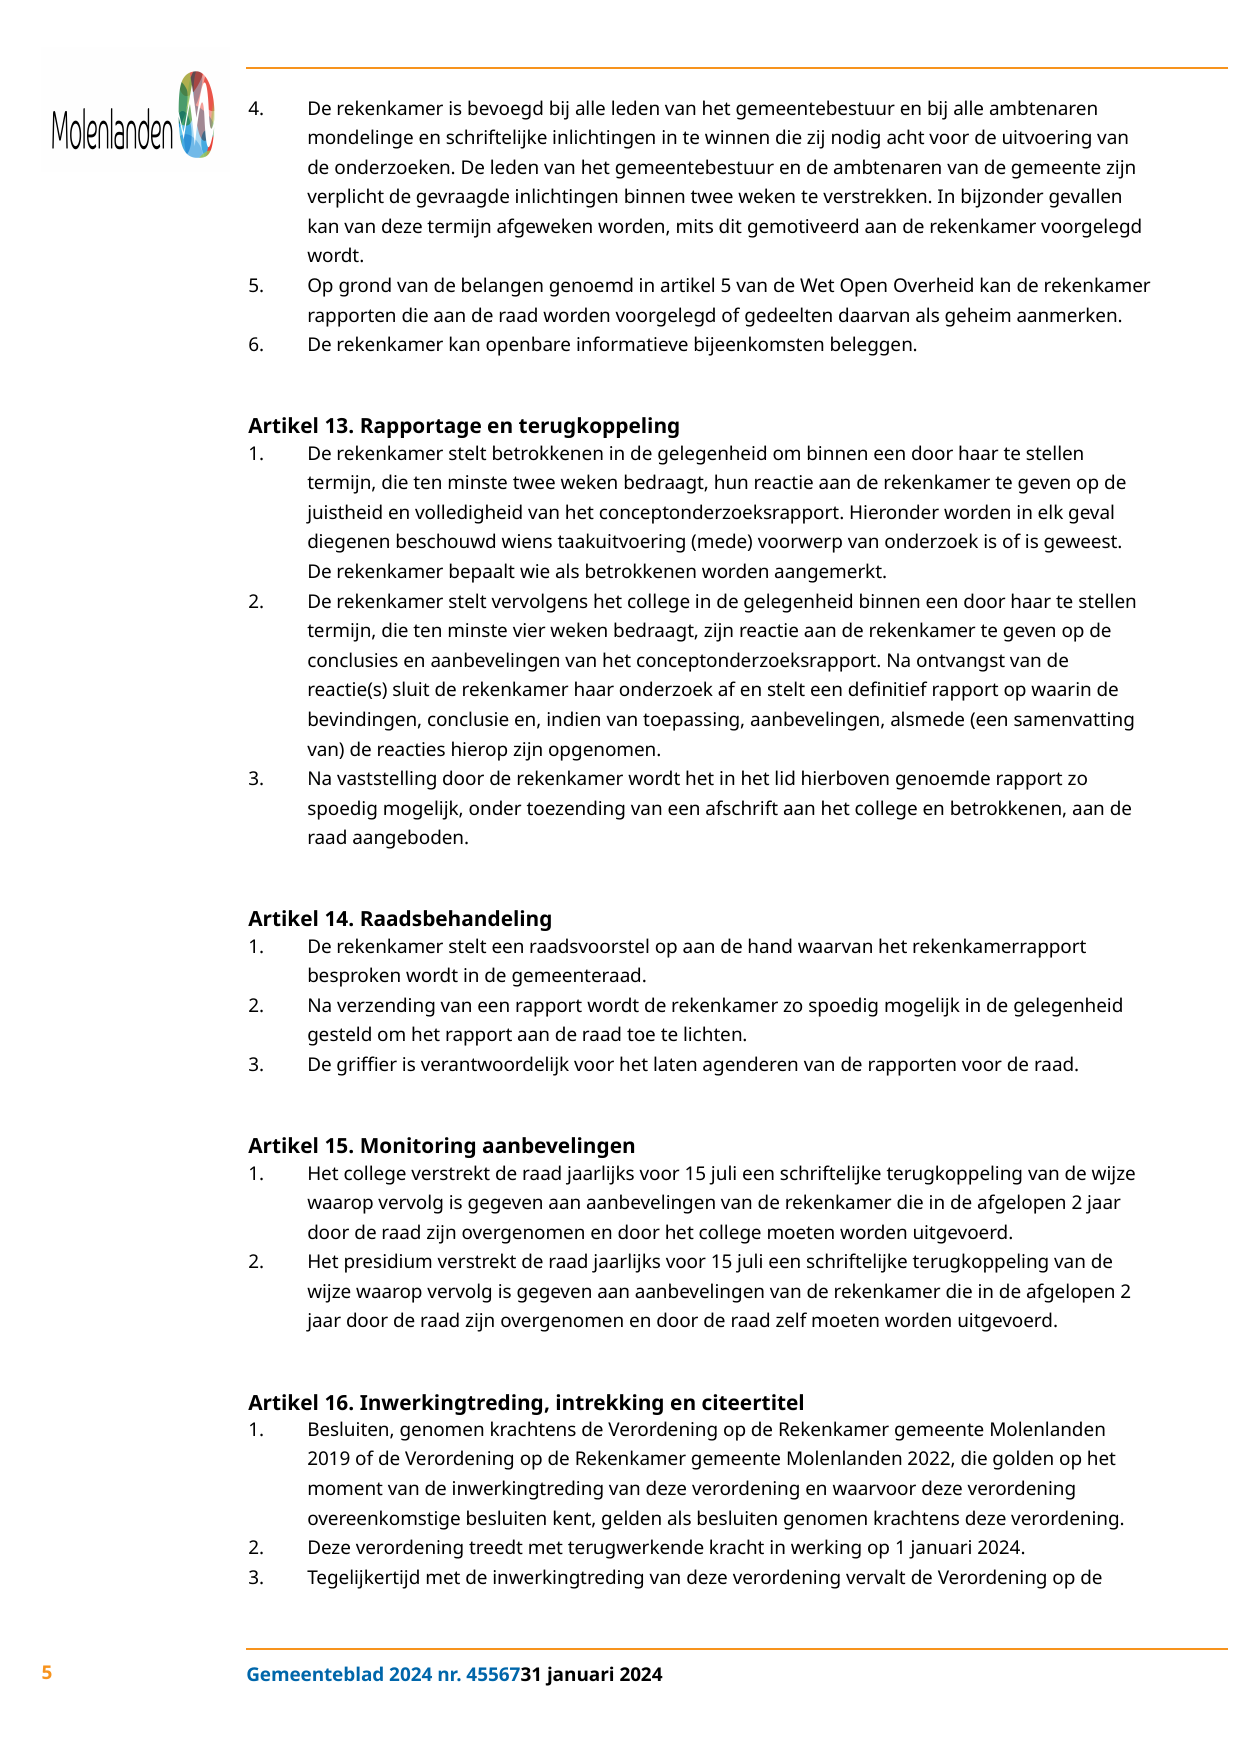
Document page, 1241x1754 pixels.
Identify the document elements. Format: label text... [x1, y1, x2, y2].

list De rekenkamer kan openbare informatieve bijeenkomsten beleggen. [248, 331, 1152, 357]
list Op grond van de belangen genoemd in artikel 5 van de Wet Open Overheid kan de rekenkamer rapporten die aan de raad worden voorgelegd of gedeelten daarvan als geheim aanmerken. [248, 272, 1152, 328]
list De rekenkamer is bevoegd bij alle leden van het gemeentebestuur en bij alle ambtenaren mondelinge en schriftelijke inlichtingen in te winnen die zij nodig acht voor de uitvoering van de onderzoeken. De leden van het gemeentebestuur en de ambtenaren van de gemeente zijn verplicht de gevraagde inlichtingen binnen twee weken te verstrekken. In bijzonder gevallen kan van deze termijn afgeweken worden, mits dit gemotiveerd aan de rekenkamer voorgelegd wordt. [248, 95, 1152, 268]
list Na verzending van een rapport wordt de rekenkamer zo spoedig mogelijk in de gelegenheid gesteld om het rapport aan de raad toe te lichten. [248, 992, 1152, 1047]
list Het college verstrekt de raad jaarlijks voor 15 juli een schriftelijke terugkoppeling van de wijze waarop vervolg is gegeven aan aanbevelingen van de rekenkamer die in de afgelopen 2 jaar door de raad zijn overgenomen en door het college moeten worden uitgevoerd. [248, 1160, 1152, 1244]
list Na vaststelling door de rekenkamer wordt het in het lid hierboven genoemde rapport zo spoedig mogelijk, onder toezending van een afschrift aan het college en betrokkenen, aan de raad aangeboden. [248, 765, 1152, 850]
list Deze verordening treedt met terugwerkende kracht in werking op 1 januari 2024. [248, 1534, 1152, 1560]
list Besluiten, genomen krachtens de Verordening op de Rekenkamer gemeente Molenlanden 2019 of de Verordening op de Rekenkamer gemeente Molenlanden 2022, die golden op het moment van de inwerkingtreding van deze verordening en waarvoor deze verordening overeenkomstige besluiten kent, gelden als besluiten genomen krachtens deze verordening. [248, 1416, 1152, 1531]
text Artikel 14. Raadsbehandeling [248, 904, 1152, 933]
picture [41, 47, 231, 172]
text Artikel 15. Monitoring aanbevelingen [248, 1131, 1152, 1160]
list De rekenkamer stelt vervolgens het college in de gelegenheid binnen een door haar te stellen termijn, die ten minste vier weken bedraagt, zijn reactie aan de rekenkamer te geven op de conclusies en aanbevelingen van het conceptonderzoeksrapport. Na ontvangst van de reactie(s) sluit de rekenkamer haar onderzoek af en stelt een definitief rapport op waarin de bevindingen, conclusie en, indien van toepassing, aanbevelingen, alsmede (een samenvatting van) de reacties hierop zijn opgenomen. [248, 588, 1152, 761]
text Artikel 13. Rapportage en terugkoppeling [248, 411, 1152, 440]
list Het presidium verstrekt de raad jaarlijks voor 15 juli een schriftelijke terugkoppeling van de wijze waarop vervolg is gegeven aan aanbevelingen van de rekenkamer die in de afgelopen 2 jaar door de raad zijn overgenomen en door de raad zelf moeten worden uitgevoerd. [248, 1248, 1152, 1333]
text Artikel 16. Inwerkingtreding, intrekking en citeertitel [248, 1388, 1152, 1416]
list De rekenkamer stelt een raadsvoorstel op aan de hand waarvan het rekenkamerrapport besproken wordt in de gemeenteraad. [248, 933, 1152, 988]
list De rekenkamer stelt betrokkenen in de gelegenheid om binnen een door haar te stellen termijn, die ten minste twee weken bedraagt, hun reactie aan de rekenkamer te geven op de juistheid en volledigheid van het conceptonderzoeksrapport. Hieronder worden in elk geval diegenen beschouwd wiens taakuitvoering (mede) voorwerp van onderzoek is of is geweest. De rekenkamer bepaalt wie als betrokkenen worden aangemerkt. [248, 440, 1152, 584]
list De griffier is verantwoordelijk voor het laten agenderen van de rapporten voor de raad. [248, 1051, 1152, 1077]
list Tegelijkertijd met de inwerkingtreding van deze verordening vervalt de Verordening op de [248, 1564, 1152, 1590]
